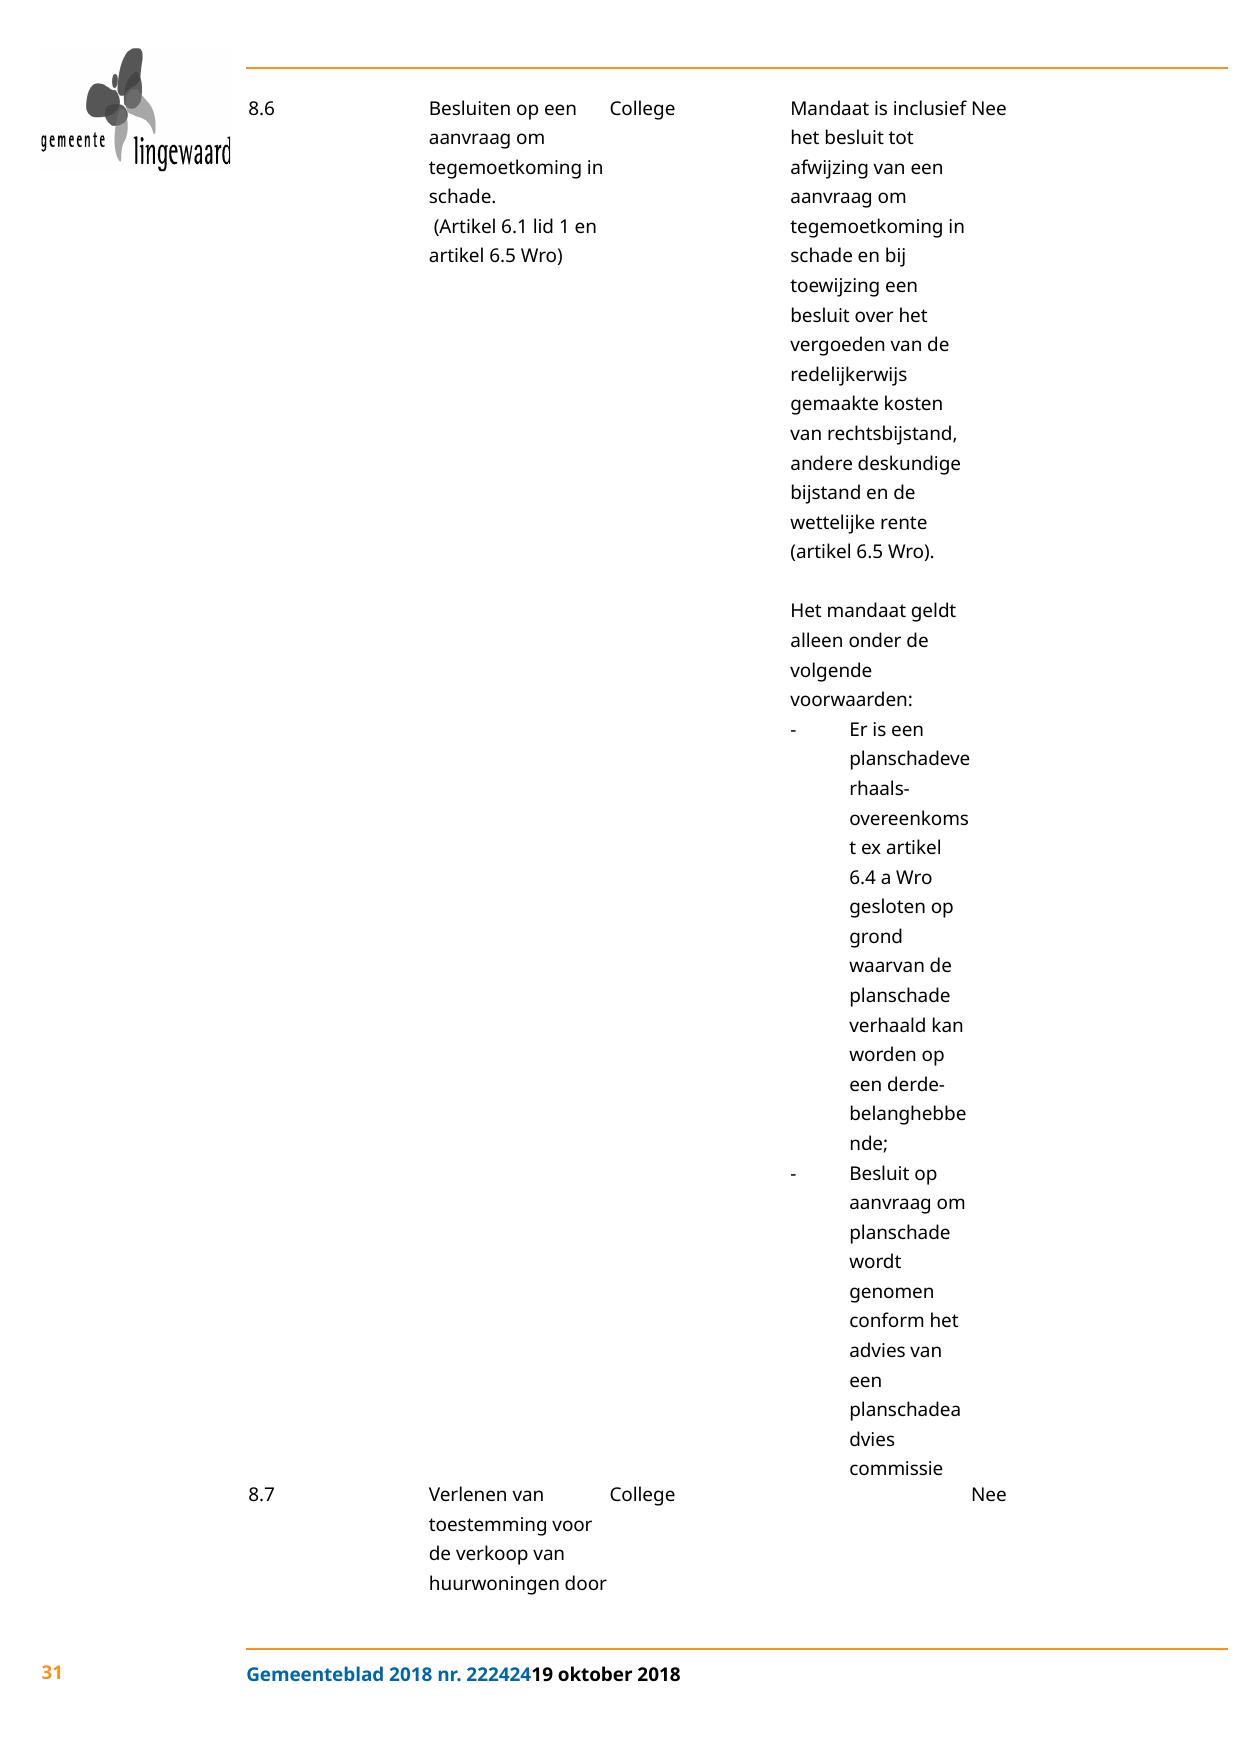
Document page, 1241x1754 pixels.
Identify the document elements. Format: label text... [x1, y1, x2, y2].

table_cell College [609, 95, 790, 1481]
table_cell Mandaat is inclusief het besluit tot afwijzing van een aanvraag om tegemoetkoming in schade en bij toewijzing een besluit over het vergoeden van de redelijkerwijs gemaakte kosten van rechtsbijstand, andere deskundige bijstand en de wettelijke rente (artikel 6.5 Wro). Het mandaat geldt alleen onder de volgende voorwaarden: Er is een planschadeverhaals- overeenkomst ex artikel 6.4 a Wro gesloten op grond waarvan de planschade verhaald kan worden op een derde-belanghebbende; Besluit op aanvraag om planschade wordt genomen conform het advies van een planschadeadvies commissie [790, 95, 971, 1481]
table_cell Besluiten op een aanvraag om tegemoetkoming in schade. (Artikel 6.1 lid 1 en artikel 6.5 Wro) [429, 95, 609, 1481]
table_cell [790, 1481, 971, 1596]
table_cell Nee [971, 1481, 1152, 1596]
table_cell Nee [971, 95, 1152, 1481]
table_cell College [609, 1481, 790, 1596]
table_cell 8.7 [248, 1481, 429, 1596]
table_cell 8.6 [248, 95, 429, 1481]
table_cell Verlenen van toestemming voor de verkoop van huurwoningen door [429, 1481, 609, 1596]
picture [41, 47, 231, 172]
